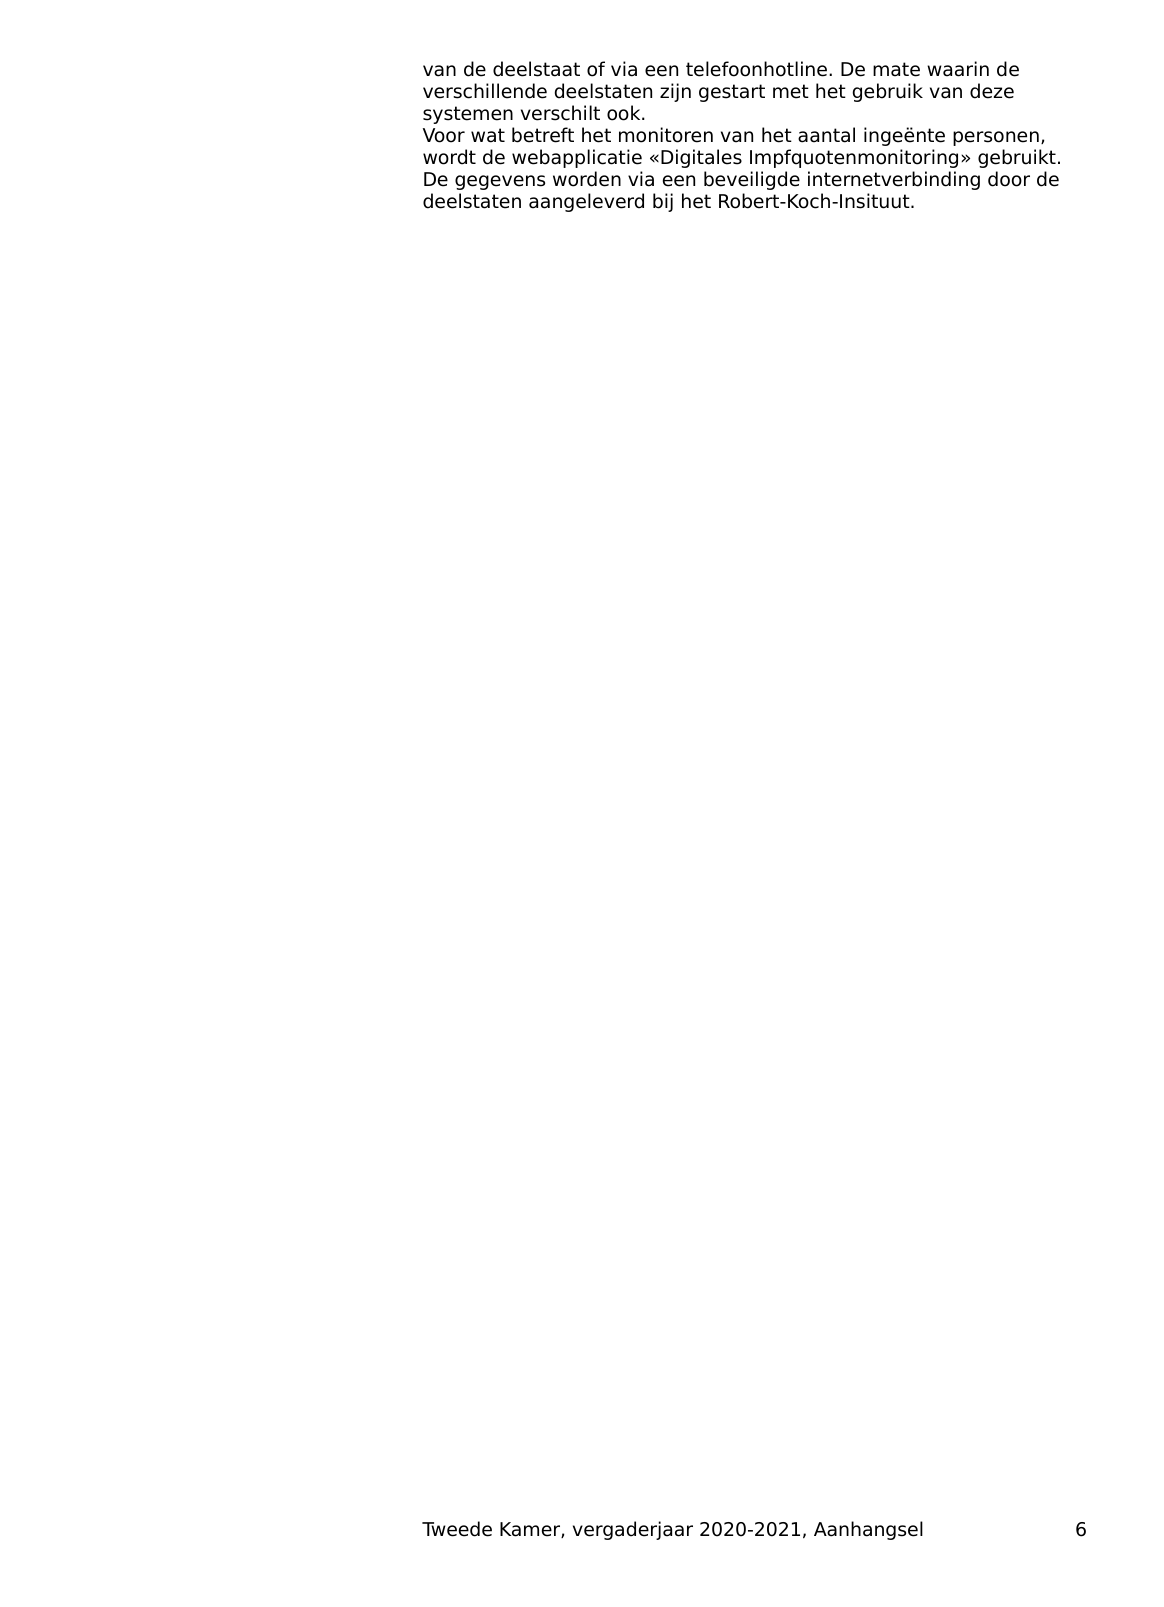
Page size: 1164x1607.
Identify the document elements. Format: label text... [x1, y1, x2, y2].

text Voor wat betreft het monitoren van het aantal ingeënte personen, wordt de webapplicatie «Digitales Impfquotenmonitoring» gebruikt. De gegevens worden via een beveiligde internetverbinding door de deelstaten aangeleverd bij het Robert-Koch-Insituut. [422, 125, 1087, 213]
text van de deelstaat of via een telefoonhotline. De mate waarin de verschillende deelstaten zijn gestart met het gebruik van deze systemen verschilt ook. [422, 59, 1087, 125]
